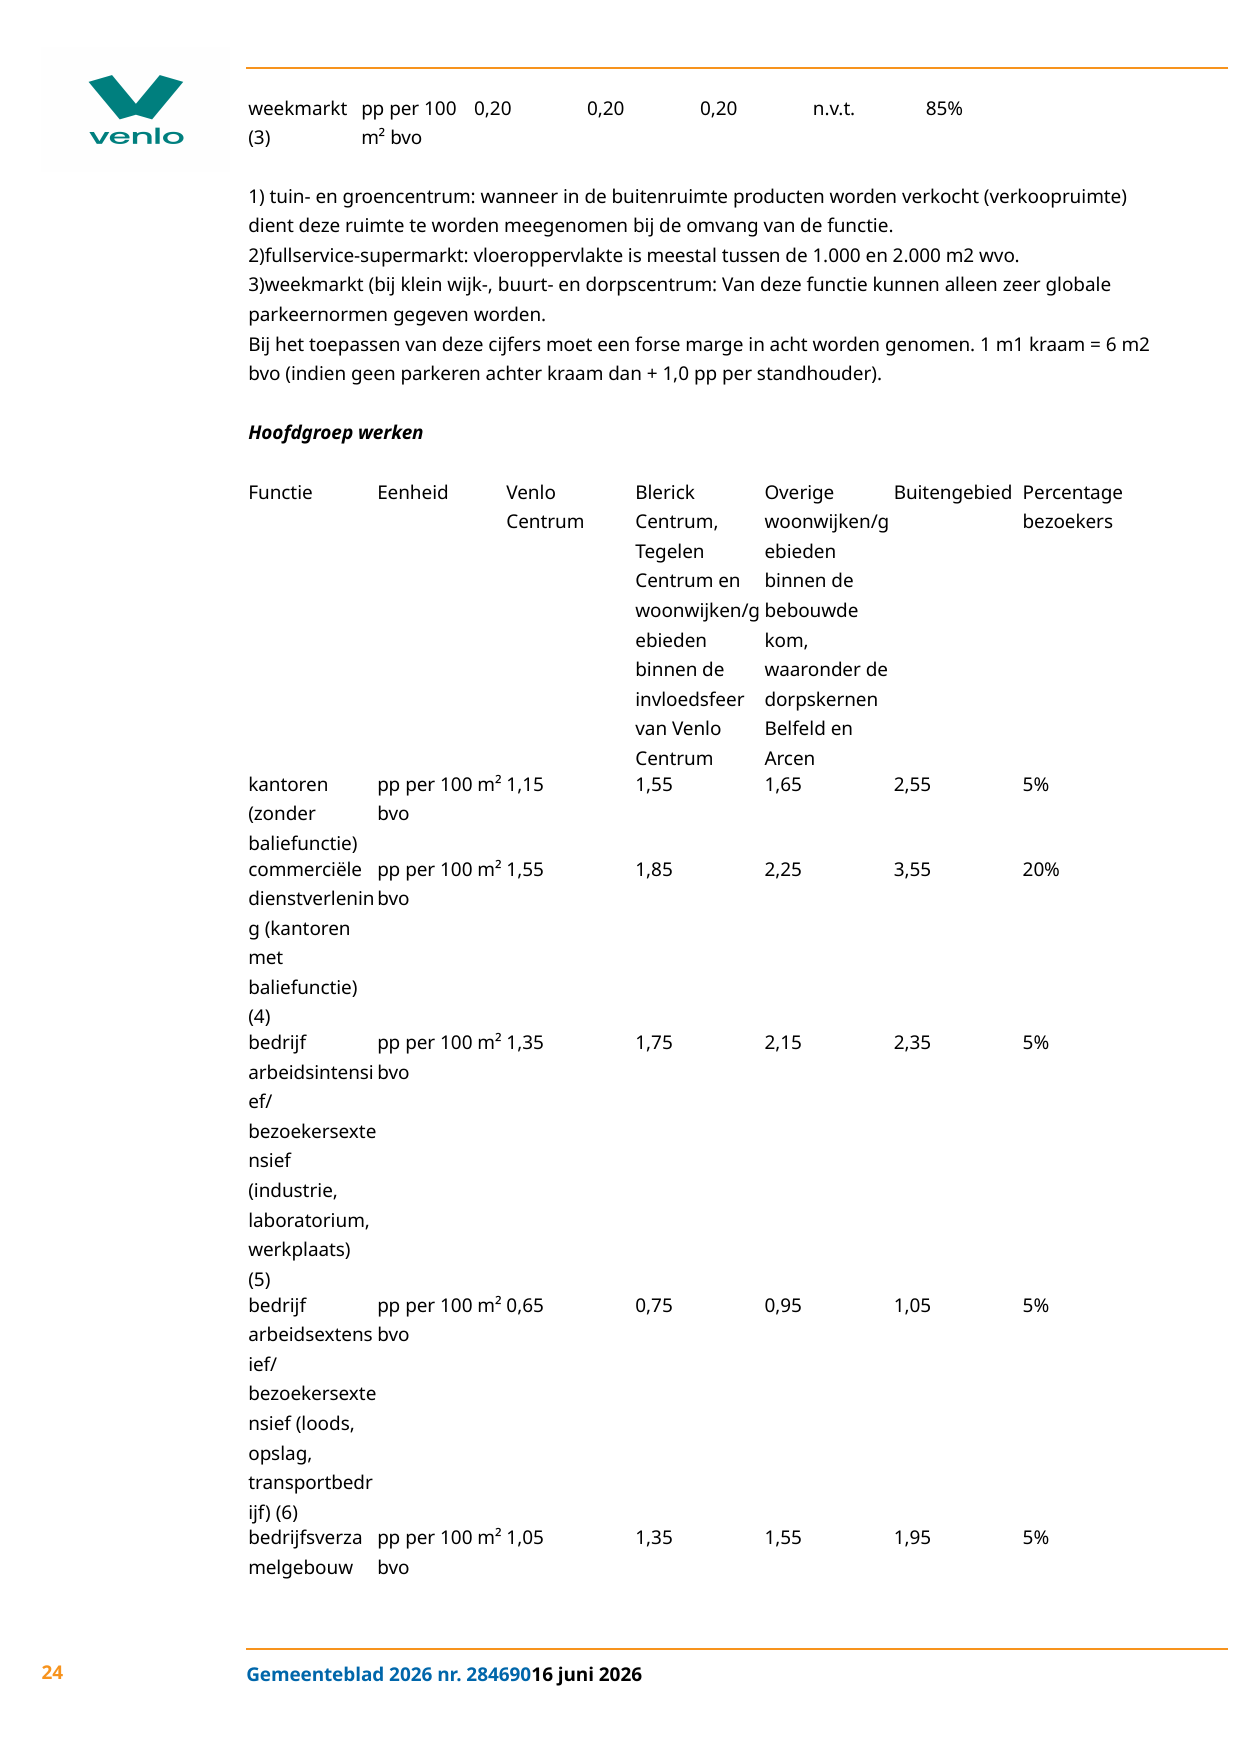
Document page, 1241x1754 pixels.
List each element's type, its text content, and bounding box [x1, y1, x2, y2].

table_cell 0,75 [635, 1292, 764, 1524]
table_cell 5% [1023, 771, 1152, 856]
table_cell pp per 100 m² bvo [377, 1292, 506, 1524]
table_header Eenheid [377, 479, 506, 771]
table_cell 0,65 [506, 1292, 635, 1524]
table_header Venlo Centrum [506, 479, 635, 771]
table_cell 5% [1023, 1292, 1152, 1524]
text 2)fullservice-supermarkt: vloeroppervlakte is meestal tussen de 1.000 en 2.000 m2 wvo. [248, 242, 1152, 268]
table_cell 0,20 [587, 95, 700, 150]
table_cell 2,55 [894, 771, 1022, 856]
table_cell 3,55 [894, 856, 1022, 1029]
text Bij het toepassen van deze cijfers moet een forse marge in acht worden genomen. 1 m1 kraam = 6 m2 bvo (indien geen parkeren achter kraam dan + 1,0 pp per standhouder). [248, 331, 1152, 386]
table_cell kantoren (zonder baliefunctie) [248, 771, 377, 856]
table_header Blerick Centrum, Tegelen Centrum en woonwijken/gebieden binnen de invloedsfeer van Venlo Centrum [635, 479, 764, 771]
table_cell bedrijfsverzamelgebouw [248, 1525, 377, 1580]
table_cell weekmarkt (3) [248, 95, 361, 150]
table_cell 1,35 [635, 1525, 764, 1580]
table_cell 1,95 [894, 1525, 1022, 1580]
table_cell 1,85 [635, 856, 764, 1029]
table_cell 2,15 [764, 1029, 893, 1292]
table_cell 1,55 [635, 771, 764, 856]
table_cell 1,35 [506, 1029, 635, 1292]
table_header Overige woonwijken/gebieden binnen de bebouwde kom, waaronder de dorpskernen Belfeld en Arcen [764, 479, 893, 771]
table_header Buitengebied [894, 479, 1022, 771]
table_cell 0,95 [764, 1292, 893, 1524]
table_cell 2,25 [764, 856, 893, 1029]
table_cell pp per 100 m² bvo [361, 95, 474, 150]
text Hoofdgroep werken [248, 419, 1152, 445]
table_cell pp per 100 m² bvo [377, 1029, 506, 1292]
table_cell 1,55 [764, 1525, 893, 1580]
table_cell 5% [1023, 1029, 1152, 1292]
table_cell 1,05 [894, 1292, 1022, 1524]
table_cell pp per 100 m² bvo [377, 1525, 506, 1580]
table_cell bedrijf arbeidsextensief/ bezoekersextensief (loods, opslag, transportbedrijf) (6) [248, 1292, 377, 1524]
table_cell 1,75 [635, 1029, 764, 1292]
table_cell 0,20 [474, 95, 587, 150]
table_cell 1,05 [506, 1525, 635, 1580]
table_cell bedrijf arbeidsintensief/ bezoekersextensief (industrie, laboratorium, werkplaats) (5) [248, 1029, 377, 1292]
table_cell 5% [1023, 1525, 1152, 1580]
table_cell 20% [1023, 856, 1152, 1029]
table_cell 1,55 [506, 856, 635, 1029]
text 3)weekmarkt (bij klein wijk-, buurt- en dorpscentrum: Van deze functie kunnen alleen zeer globale parkeernormen gegeven worden. [248, 272, 1152, 327]
table_cell 0,20 [700, 95, 813, 150]
table_cell 85% [926, 95, 1152, 150]
table_cell pp per 100 m² bvo [377, 856, 506, 1029]
table_cell pp per 100 m² bvo [377, 771, 506, 856]
table_cell commerciële dienstverlening (kantoren met baliefunctie) (4) [248, 856, 377, 1029]
text 1) tuin- en groencentrum: wanneer in de buitenruimte producten worden verkocht (verkoopruimte) dient deze ruimte te worden meegenomen bij de omvang van de functie. [248, 183, 1152, 238]
picture [41, 47, 231, 172]
table_header Percentage bezoekers [1023, 479, 1152, 771]
table_cell 1,65 [764, 771, 893, 856]
table_cell 2,35 [894, 1029, 1022, 1292]
table_cell 1,15 [506, 771, 635, 856]
table_cell n.v.t. [813, 95, 926, 150]
table_header Functie [248, 479, 377, 771]
